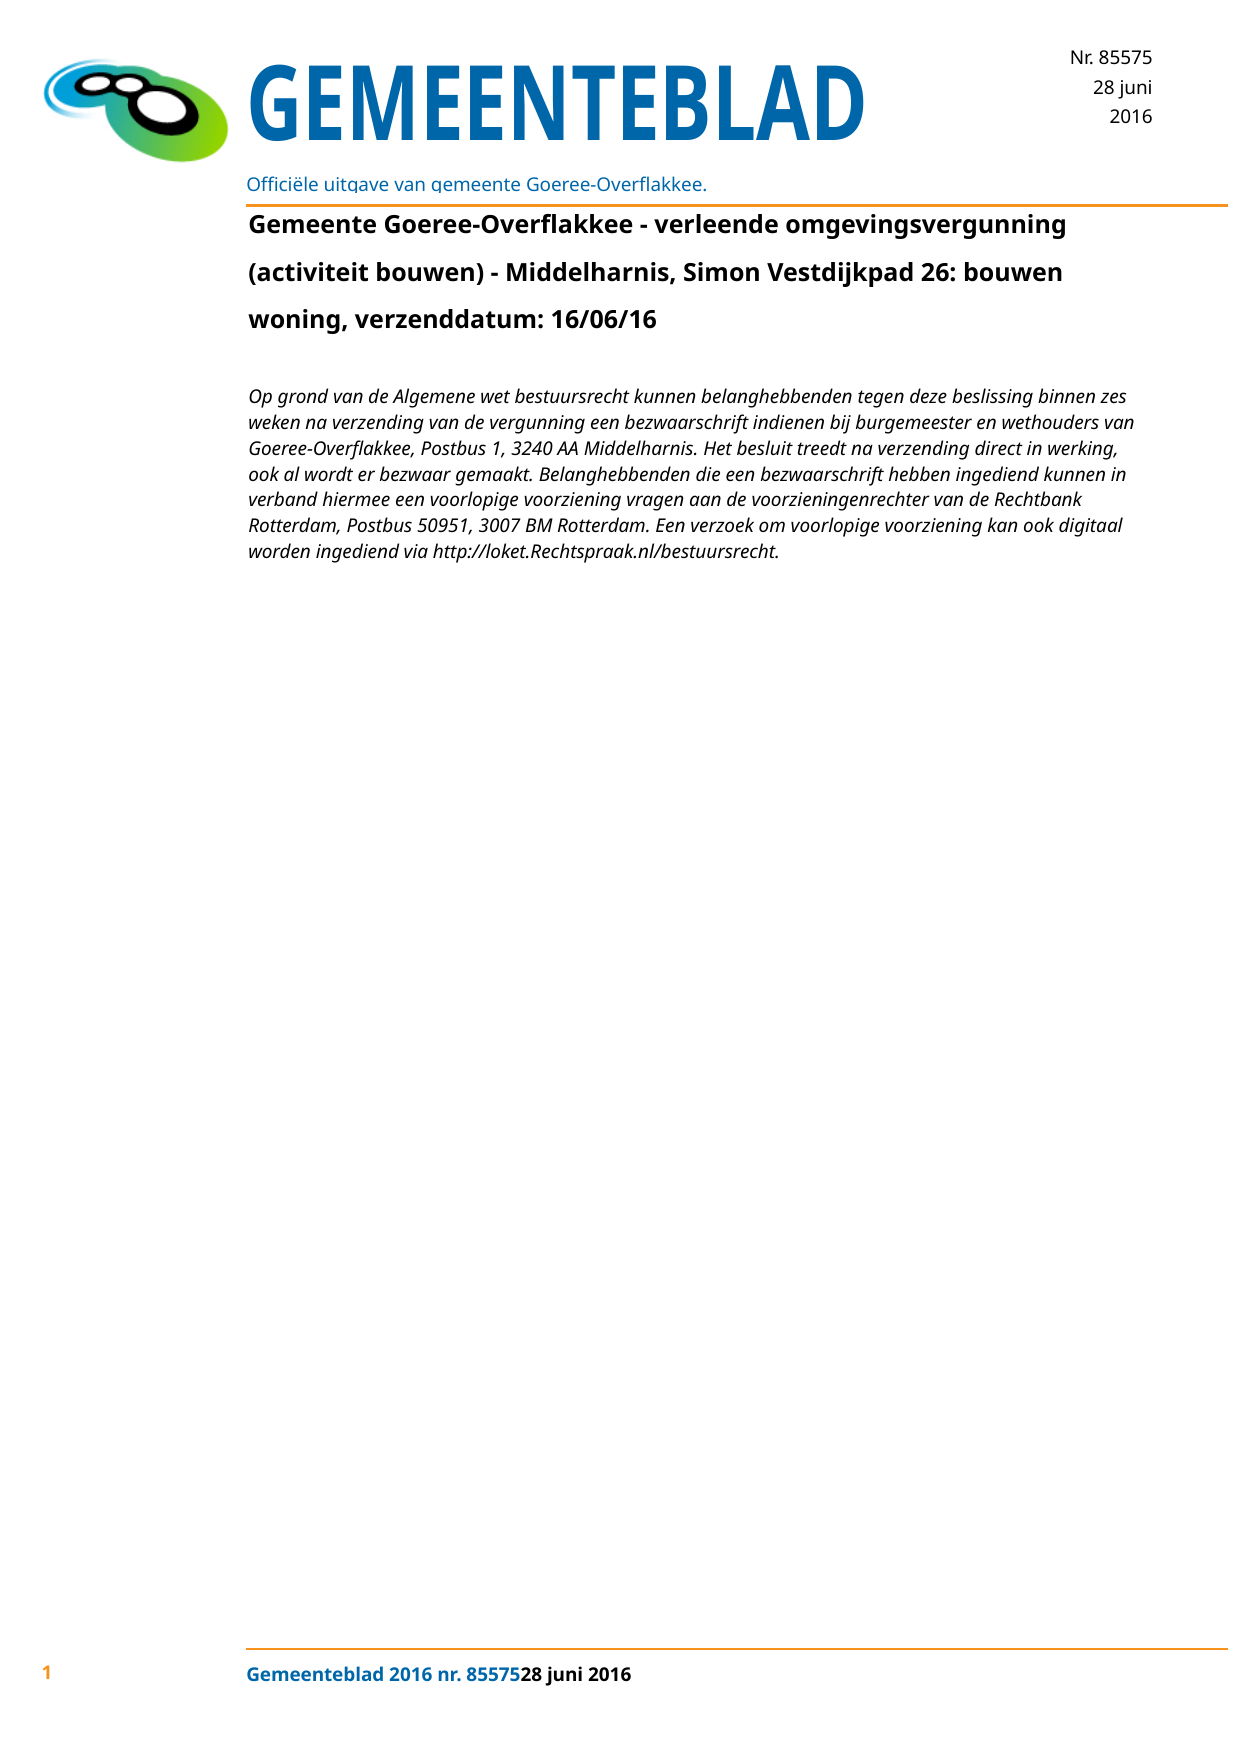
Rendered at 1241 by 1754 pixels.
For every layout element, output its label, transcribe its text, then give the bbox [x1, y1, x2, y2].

text Gemeente Goeree-Overflakkee - verleende omgevingsvergunning (activiteit bouwen) - Middelharnis, Simon Vestdijkpad 26: bouwen woning, verzenddatum: 16/06/16 [248, 207, 1152, 336]
picture [41, 47, 231, 172]
text Op grond van de Algemene wet bestuursrecht kunnen belanghebbenden tegen deze beslissing binnen zes weken na verzending van de vergunning een bezwaarschrift indienen bij burgemeester en wethouders van Goeree-Overflakkee, Postbus 1, 3240 AA Middelharnis. Het besluit treedt na verzending direct in werking, ook al wordt er bezwaar gemaakt. Belanghebbenden die een bezwaarschrift hebben ingediend kunnen in verband hiermee een voorlopige voorziening vragen aan de voorzieningenrechter van de Rechtbank Rotterdam, Postbus 50951, 3007 BM Rotterdam. Een verzoek om voorlopige voorziening kan ook digitaal worden ingediend via http://loket.Rechtspraak.nl/bestuursrecht. [248, 384, 1152, 564]
